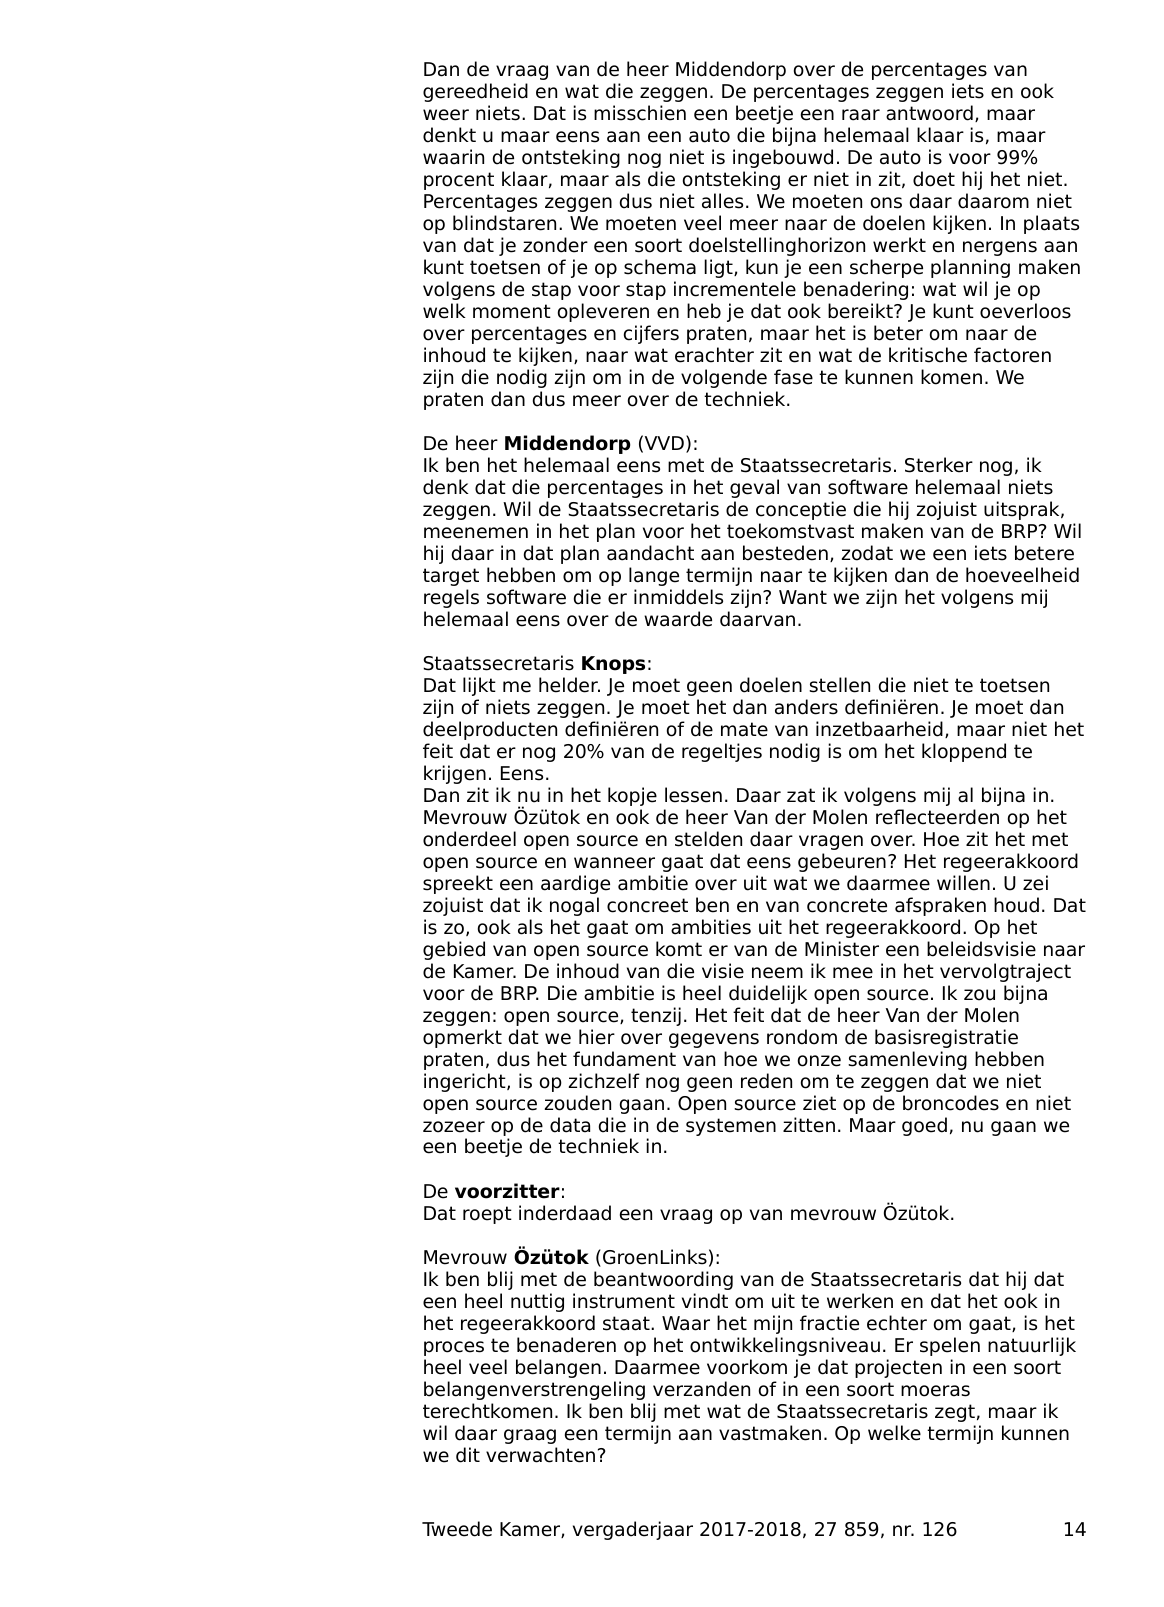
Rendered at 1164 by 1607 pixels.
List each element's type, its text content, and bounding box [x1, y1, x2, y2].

text Dan zit ik nu in het kopje lessen. Daar zat ik volgens mij al bijna in. Mevrouw Özütok en ook de heer Van der Molen reflecteerden op het onderdeel open source en stelden daar vragen over. Hoe zit het met open source en wanneer gaat dat eens gebeuren? Het regeerakkoord spreekt een aardige ambitie over uit wat we daarmee willen. U zei zojuist dat ik nogal concreet ben en van concrete afspraken houd. Dat is zo, ook als het gaat om ambities uit het regeerakkoord. Op het gebied van open source komt er van de Minister een beleidsvisie naar de Kamer. De inhoud van die visie neem ik mee in het vervolgtraject voor de BRP. Die ambitie is heel duidelijk open source. Ik zou bijna zeggen: open source, tenzij. Het feit dat de heer Van der Molen opmerkt dat we hier over gegevens rondom de basisregistratie praten, dus het fundament van hoe we onze samenleving hebben ingericht, is op zichzelf nog geen reden om te zeggen dat we niet open source zouden gaan. Open source ziet op de broncodes en niet zozeer op de data die in de systemen zitten. Maar goed, nu gaan we een beetje de techniek in. [422, 785, 1087, 1158]
text Ik ben het helemaal eens met de Staatssecretaris. Sterker nog, ik denk dat die percentages in het geval van software helemaal niets zeggen. Wil de Staatssecretaris de conceptie die hij zojuist uitsprak, meenemen in het plan voor het toekomstvast maken van de BRP? Wil hij daar in dat plan aandacht aan besteden, zodat we een iets betere target hebben om op lange termijn naar te kijken dan de hoeveelheid regels software die er inmiddels zijn? Want we zijn het volgens mij helemaal eens over de waarde daarvan. [422, 455, 1087, 631]
text De heer Middendorp (VVD): [422, 433, 1087, 455]
text Dat lijkt me helder. Je moet geen doelen stellen die niet te toetsen zijn of niets zeggen. Je moet het dan anders definiëren. Je moet dan deelproducten definiëren of de mate van inzetbaarheid, maar niet het feit dat er nog 20% van de regeltjes nodig is om het kloppend te krijgen. Eens. [422, 675, 1087, 785]
text Staatssecretaris Knops: [422, 653, 1087, 675]
text Dat roept inderdaad een vraag op van mevrouw Özütok. [422, 1203, 1087, 1224]
text Dan de vraag van de heer Middendorp over de percentages van gereedheid en wat die zeggen. De percentages zeggen iets en ook weer niets. Dat is misschien een beetje een raar antwoord, maar denkt u maar eens aan een auto die bijna helemaal klaar is, maar waarin de ontsteking nog niet is ingebouwd. De auto is voor 99% procent klaar, maar als die ontsteking er niet in zit, doet hij het niet. Percentages zeggen dus niet alles. We moeten ons daar daarom niet op blindstaren. We moeten veel meer naar de doelen kijken. In plaats van dat je zonder een soort doelstellinghorizon werkt en nergens aan kunt toetsen of je op schema ligt, kun je een scherpe planning maken volgens de stap voor stap incrementele benadering: wat wil je op welk moment opleveren en heb je dat ook bereikt? Je kunt oeverloos over percentages en cijfers praten, maar het is beter om naar de inhoud te kijken, naar wat erachter zit en wat de kritische factoren zijn die nodig zijn om in de volgende fase te kunnen komen. We praten dan dus meer over de techniek. [422, 59, 1087, 411]
text Mevrouw Özütok (GroenLinks): [422, 1247, 1087, 1269]
text De voorzitter: [422, 1181, 1087, 1203]
text Ik ben blij met de beantwoording van de Staatssecretaris dat hij dat een heel nuttig instrument vindt om uit te werken en dat het ook in het regeerakkoord staat. Waar het mijn fractie echter om gaat, is het proces te benaderen op het ontwikkelingsniveau. Er spelen natuurlijk heel veel belangen. Daarmee voorkom je dat projecten in een soort belangenverstrengeling verzanden of in een soort moeras terechtkomen. Ik ben blij met wat de Staatssecretaris zegt, maar ik wil daar graag een termijn aan vastmaken. Op welke termijn kunnen we dit verwachten? [422, 1269, 1087, 1467]
